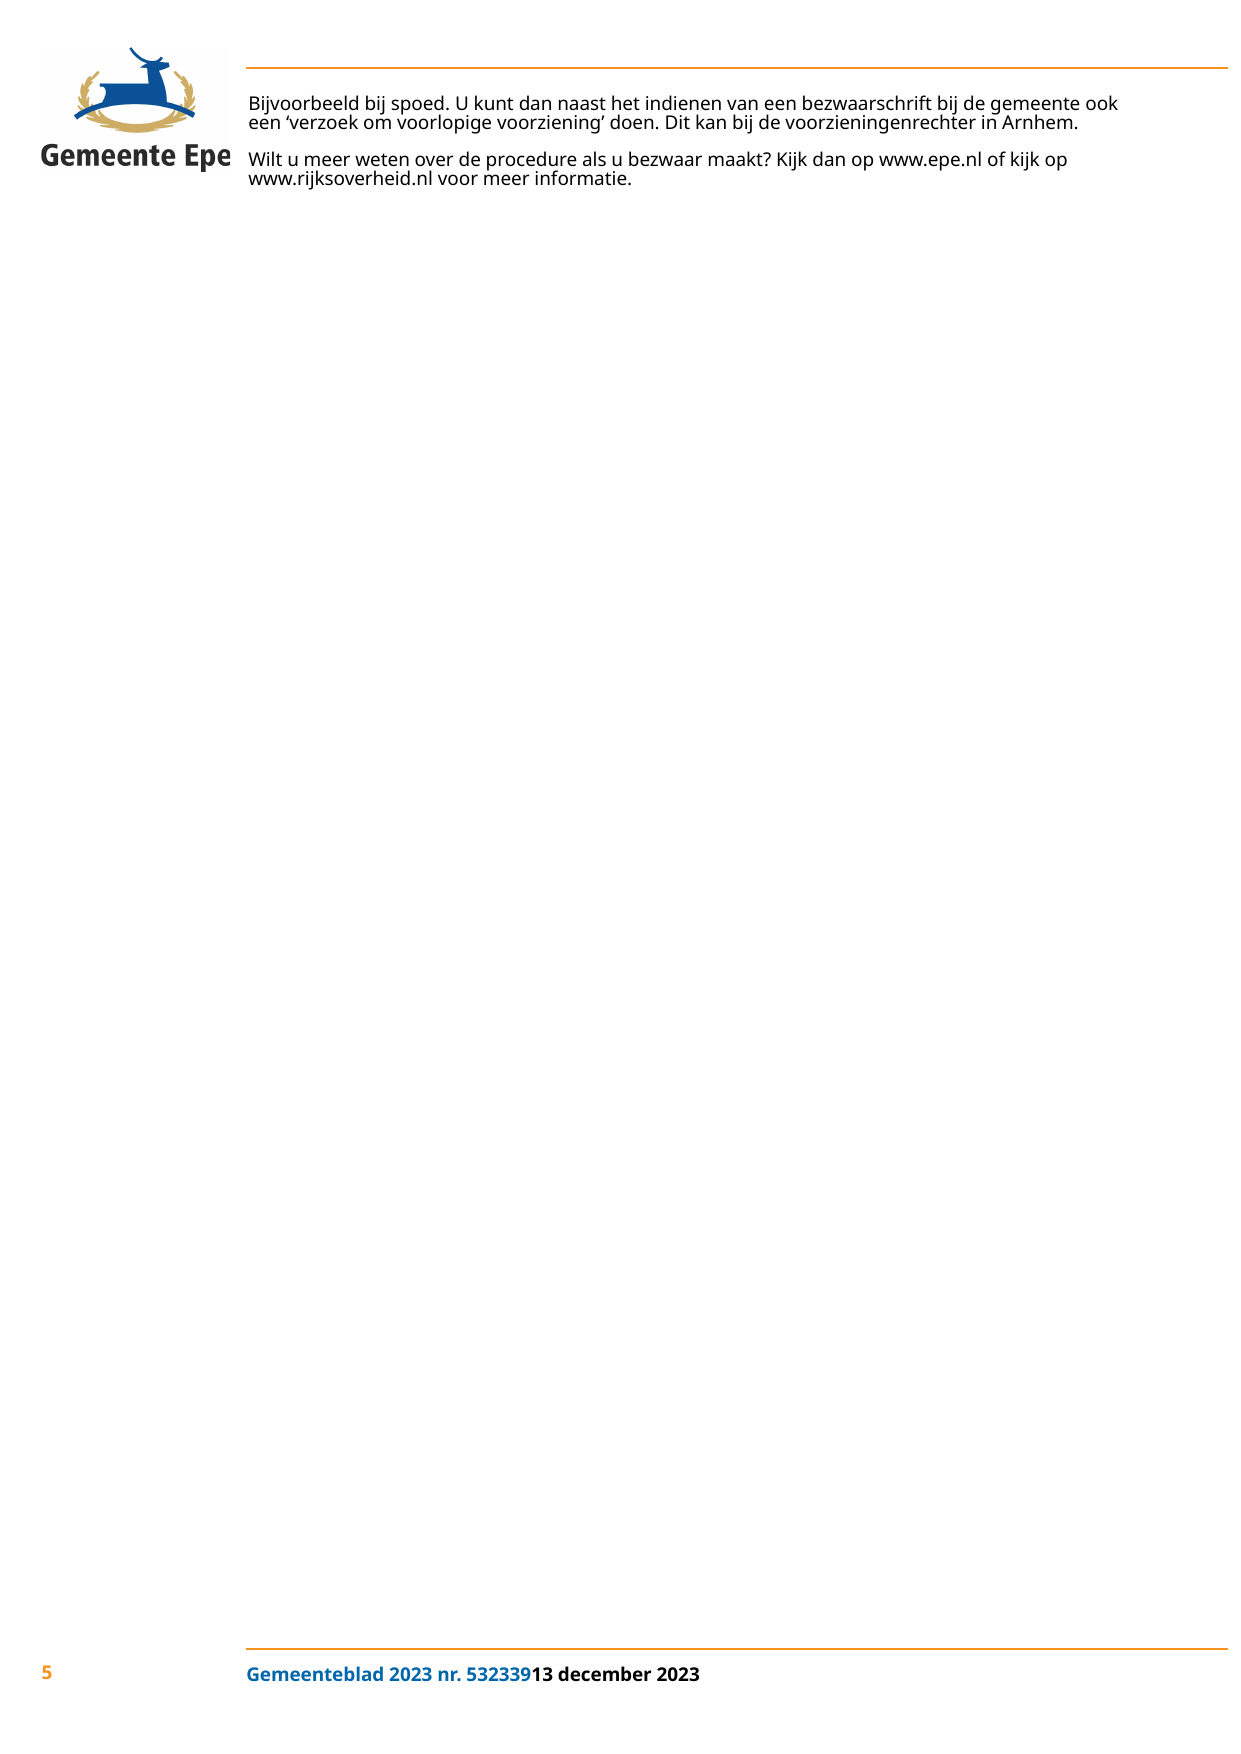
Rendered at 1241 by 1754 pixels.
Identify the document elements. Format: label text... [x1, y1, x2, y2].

picture [41, 47, 231, 172]
text Wilt u meer weten over de procedure als u bezwaar maakt? Kijk dan op www.epe.nl of kijk op www.rijksoverheid.nl voor meer informatie. [248, 151, 1152, 189]
text Bijvoorbeeld bij spoed. U kunt dan naast het indienen van een bezwaarschrift bij de gemeente ook een ‘verzoek om voorlopige voorziening’ doen. Dit kan bij de voorzieningenrechter in Arnhem. [248, 95, 1152, 133]
